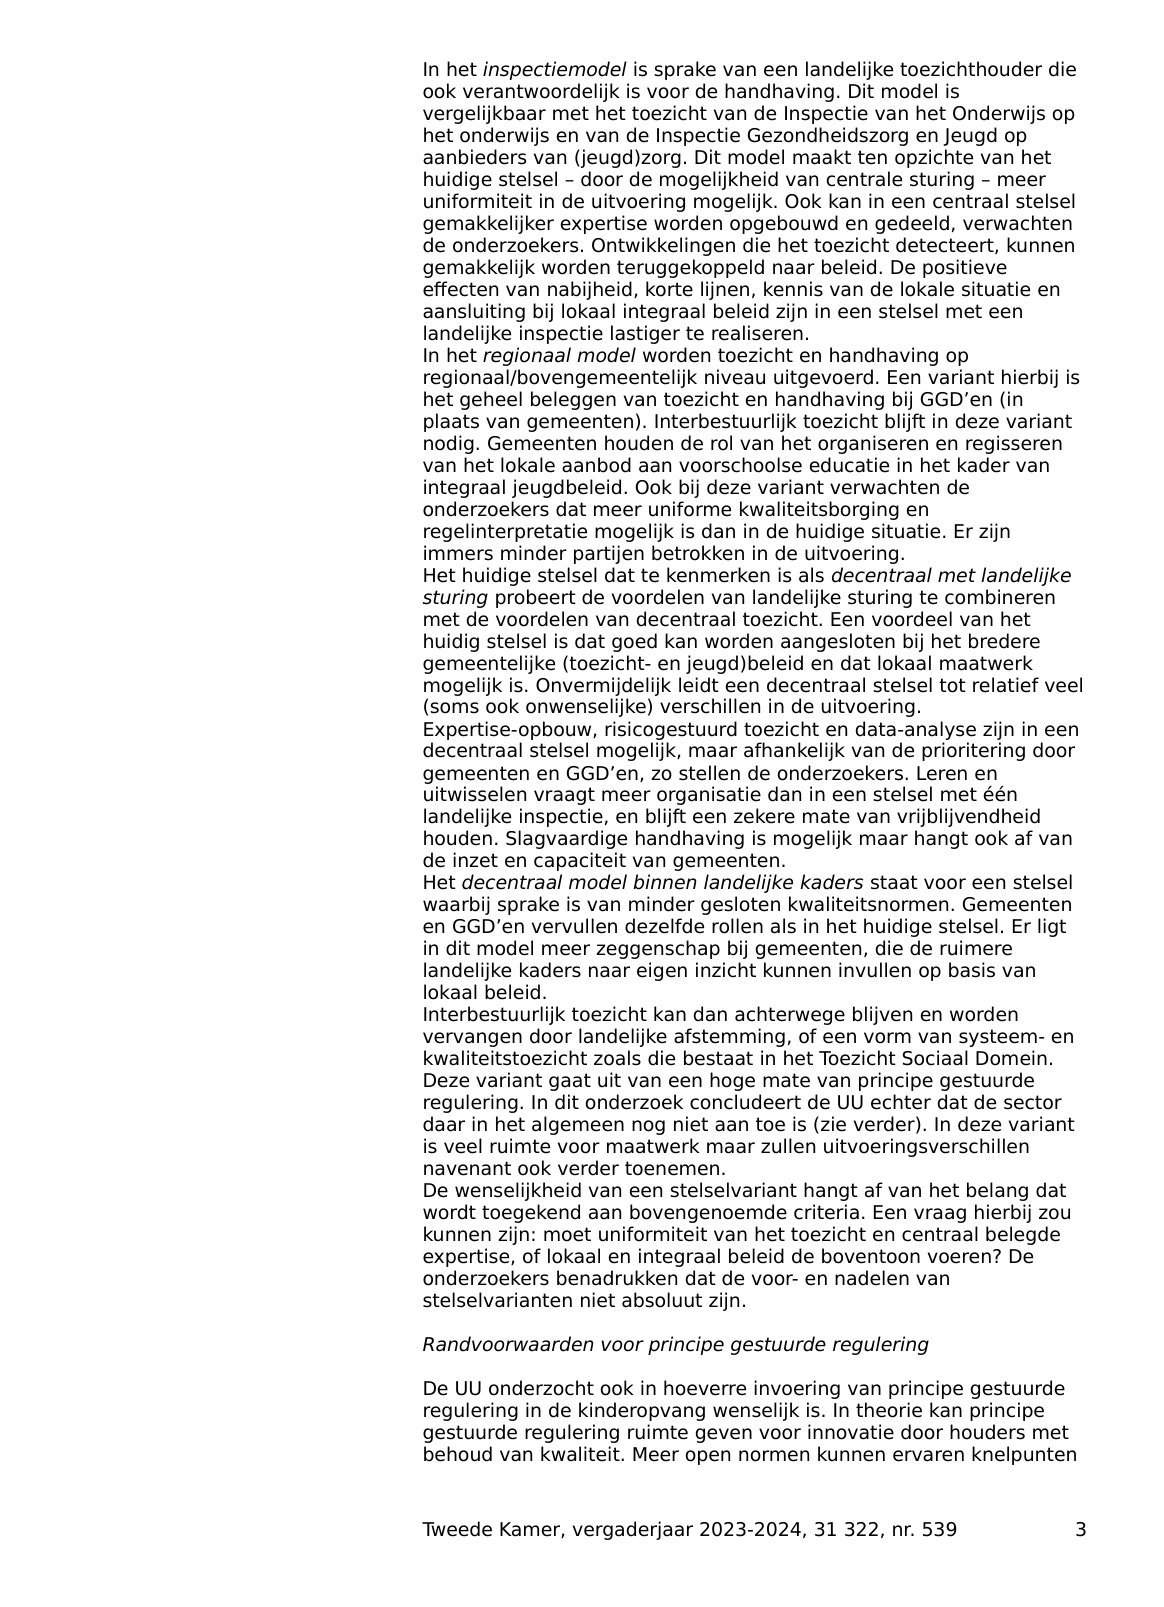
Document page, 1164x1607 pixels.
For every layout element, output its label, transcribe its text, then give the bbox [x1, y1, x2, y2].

text In het inspectiemodel is sprake van een landelijke toezichthouder die ook verantwoordelijk is voor de handhaving. Dit model is vergelijkbaar met het toezicht van de Inspectie van het Onderwijs op het onderwijs en van de Inspectie Gezondheidszorg en Jeugd op aanbieders van (jeugd)zorg. Dit model maakt ten opzichte van het huidige stelsel – door de mogelijkheid van centrale sturing – meer uniformiteit in de uitvoering mogelijk. Ook kan in een centraal stelsel gemakkelijker expertise worden opgebouwd en gedeeld, verwachten de onderzoekers. Ontwikkelingen die het toezicht detecteert, kunnen gemakkelijk worden teruggekoppeld naar beleid. De positieve effecten van nabijheid, korte lijnen, kennis van de lokale situatie en aansluiting bij lokaal integraal beleid zijn in een stelsel met een landelijke inspectie lastiger te realiseren. [422, 59, 1087, 345]
text Expertise-opbouw, risicogestuurd toezicht en data-analyse zijn in een decentraal stelsel mogelijk, maar afhankelijk van de prioritering door gemeenten en GGD’en, zo stellen de onderzoekers. Leren en uitwisselen vraagt meer organisatie dan in een stelsel met één landelijke inspectie, en blijft een zekere mate van vrijblijvendheid houden. Slagvaardige handhaving is mogelijk maar hangt ook af van de inzet en capaciteit van gemeenten. [422, 718, 1087, 872]
text In het regionaal model worden toezicht en handhaving op regionaal/bovengemeentelijk niveau uitgevoerd. Een variant hierbij is het geheel beleggen van toezicht en handhaving bij GGD’en (in plaats van gemeenten). Interbestuurlijk toezicht blijft in deze variant nodig. Gemeenten houden de rol van het organiseren en regisseren van het lokale aanbod aan voorschoolse educatie in het kader van integraal jeugdbeleid. Ook bij deze variant verwachten de onderzoekers dat meer uniforme kwaliteitsborging en regelinterpretatie mogelijk is dan in de huidige situatie. Er zijn immers minder partijen betrokken in de uitvoering. [422, 345, 1087, 564]
text Het decentraal model binnen landelijke kaders staat voor een stelsel waarbij sprake is van minder gesloten kwaliteitsnormen. Gemeenten en GGD’en vervullen dezelfde rollen als in het huidige stelsel. Er ligt in dit model meer zeggenschap bij gemeenten, die de ruimere landelijke kaders naar eigen inzicht kunnen invullen op basis van lokaal beleid. [422, 872, 1087, 1004]
text Het huidige stelsel dat te kenmerken is als decentraal met landelijke sturing probeert de voordelen van landelijke sturing te combineren met de voordelen van decentraal toezicht. Een voordeel van het huidig stelsel is dat goed kan worden aangesloten bij het bredere gemeentelijke (toezicht- en jeugd)beleid en dat lokaal maatwerk mogelijk is. Onvermijdelijk leidt een decentraal stelsel tot relatief veel (soms ook onwenselijke) verschillen in de uitvoering. [422, 564, 1087, 718]
text De UU onderzocht ook in hoeverre invoering van principe gestuurde regulering in de kinderopvang wenselijk is. In theorie kan principe gestuurde regulering ruimte geven voor innovatie door houders met behoud van kwaliteit. Meer open normen kunnen ervaren knelpunten [422, 1378, 1087, 1466]
subtitle Randvoorwaarden voor principe gestuurde regulering [422, 1334, 1087, 1356]
text Interbestuurlijk toezicht kan dan achterwege blijven en worden vervangen door landelijke afstemming, of een vorm van systeem- en kwaliteitstoezicht zoals die bestaat in het Toezicht Sociaal Domein. Deze variant gaat uit van een hoge mate van principe gestuurde regulering. In dit onderzoek concludeert de UU echter dat de sector daar in het algemeen nog niet aan toe is (zie verder). In deze variant is veel ruimte voor maatwerk maar zullen uitvoeringsverschillen navenant ook verder toenemen. [422, 1004, 1087, 1180]
text De wenselijkheid van een stelselvariant hangt af van het belang dat wordt toegekend aan bovengenoemde criteria. Een vraag hierbij zou kunnen zijn: moet uniformiteit van het toezicht en centraal belegde expertise, of lokaal en integraal beleid de boventoon voeren? De onderzoekers benadrukken dat de voor- en nadelen van stelselvarianten niet absoluut zijn. [422, 1180, 1087, 1312]
